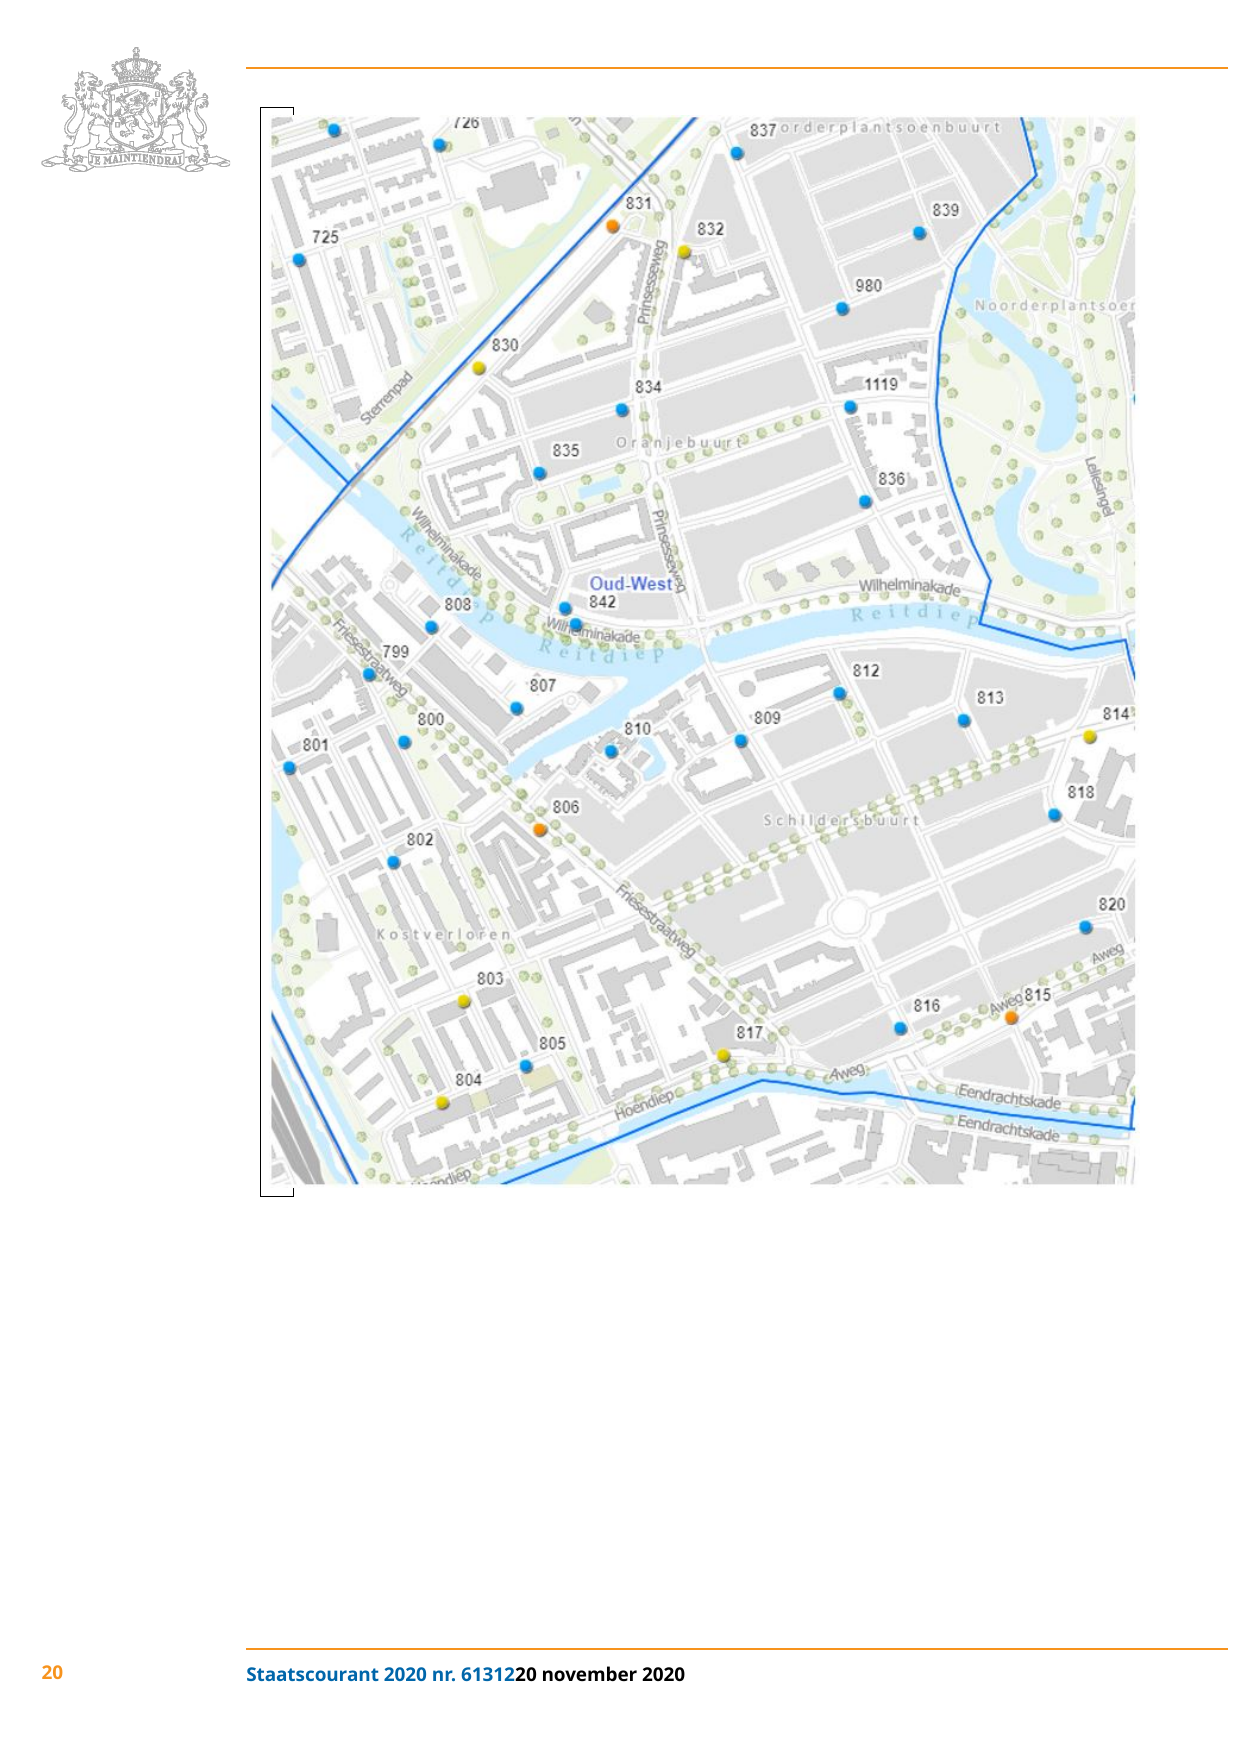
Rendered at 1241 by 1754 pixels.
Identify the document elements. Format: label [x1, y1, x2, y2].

picture [41, 47, 231, 172]
picture [268, 115, 1140, 1188]
